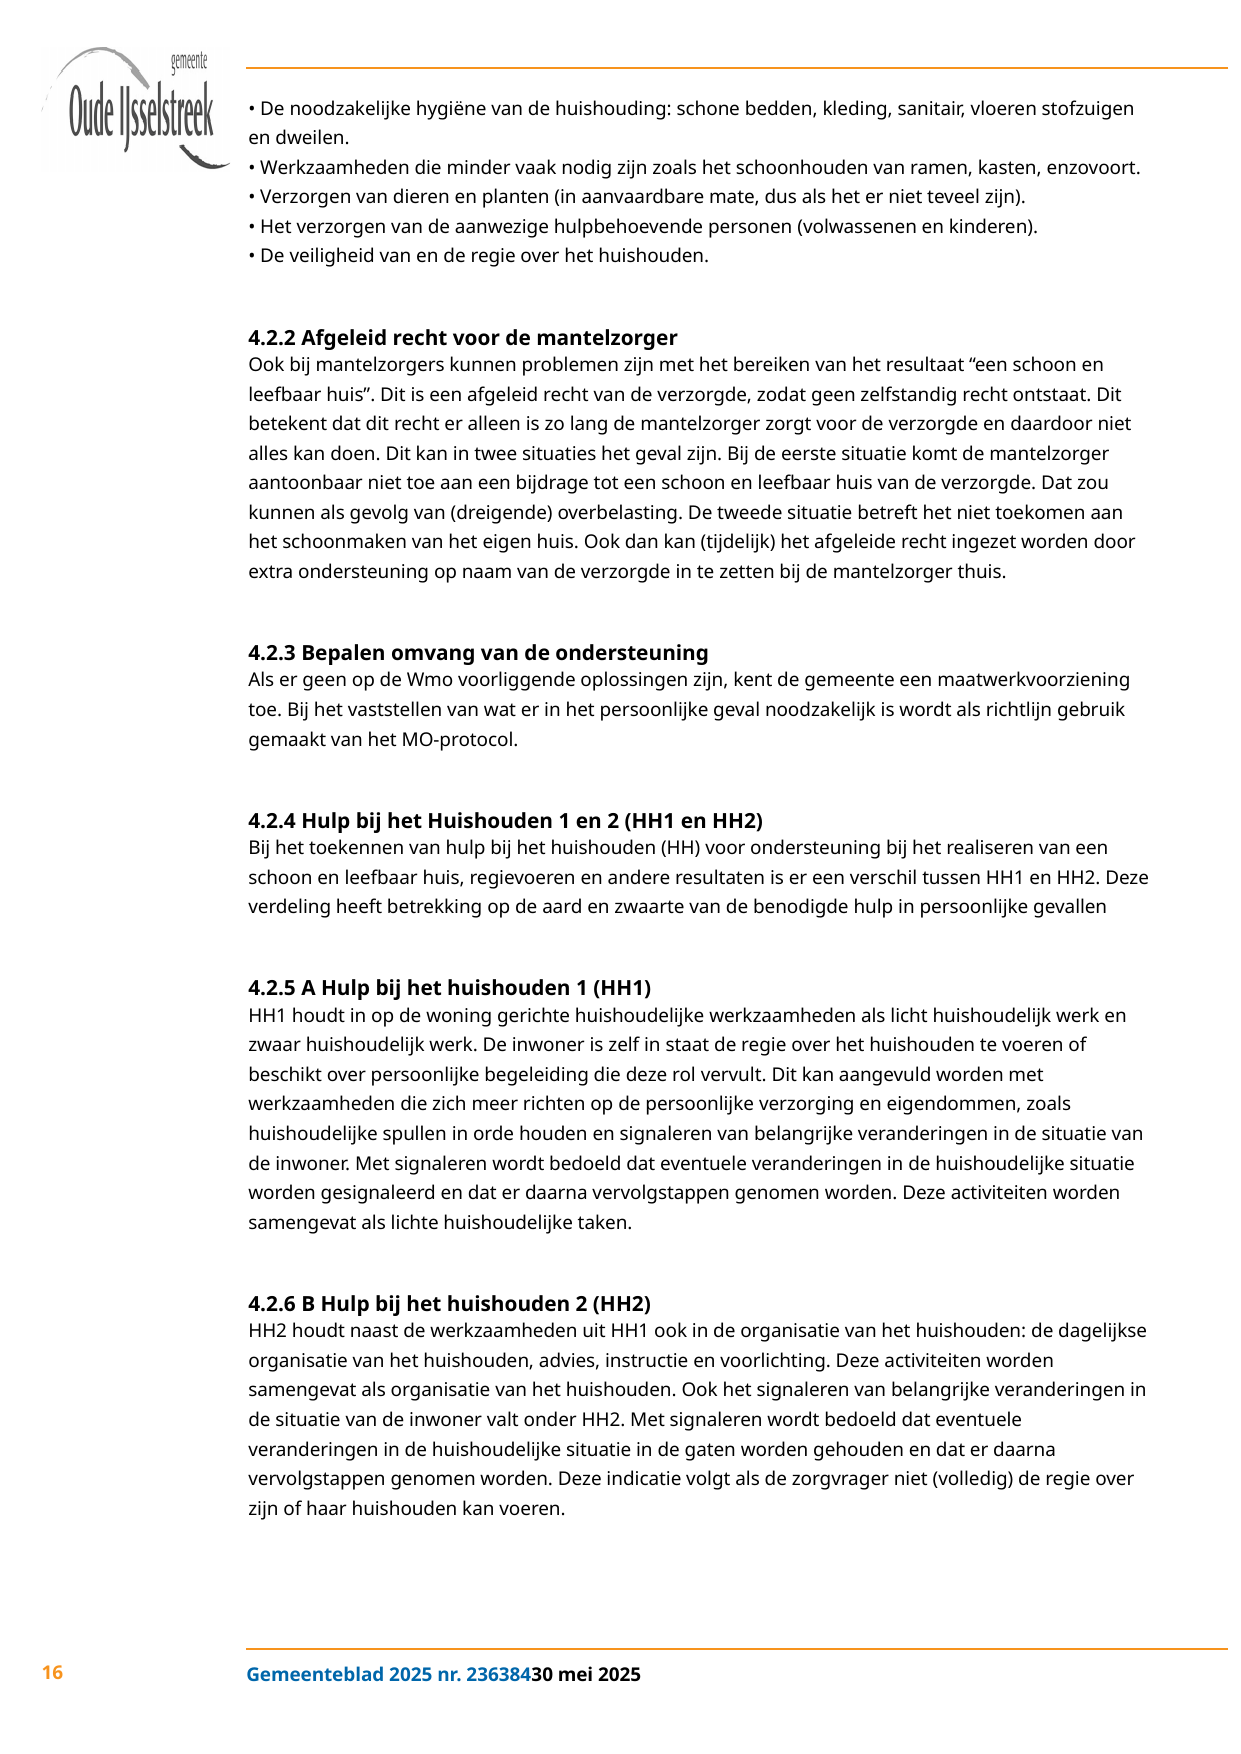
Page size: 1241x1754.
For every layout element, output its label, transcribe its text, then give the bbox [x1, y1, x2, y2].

text HH2 houdt naast de werkzaamheden uit HH1 ook in de organisatie van het huishouden: de dagelijkse organisatie van het huishouden, advies, instructie en voorlichting. Deze activiteiten worden samengevat als organisatie van het huishouden. Ook het signaleren van belangrijke veranderingen in de situatie van de inwoner valt onder HH2. Met signaleren wordt bedoeld dat eventuele veranderingen in de huishoudelijke situatie in de gaten worden gehouden en dat er daarna vervolgstappen genomen worden. Deze indicatie volgt als de zorgvrager niet (volledig) de regie over zijn of haar huishouden kan voeren. [248, 1317, 1152, 1521]
text 4.2.5 A Hulp bij het huishouden 1 (HH1) [248, 973, 1152, 1002]
text 4.2.4 Hulp bij het Huishouden 1 en 2 (HH1 en HH2) [248, 806, 1152, 834]
text HH1 houdt in op de woning gerichte huishoudelijke werkzaamheden als licht huishoudelijk werk en zwaar huishoudelijk werk. De inwoner is zelf in staat de regie over het huishouden te voeren of beschikt over persoonlijke begeleiding die deze rol vervult. Dit kan aangevuld worden met werkzaamheden die zich meer richten op de persoonlijke verzorging en eigendommen, zoals huishoudelijke spullen in orde houden en signaleren van belangrijke veranderingen in de situatie van de inwoner. Met signaleren wordt bedoeld dat eventuele veranderingen in de huishoudelijke situatie worden gesignaleerd en dat er daarna vervolgstappen genomen worden. Deze activiteiten worden samengevat als lichte huishoudelijke taken. [248, 1002, 1152, 1235]
text • Het verzorgen van de aanwezige hulpbehoevende personen (volwassenen en kinderen). [248, 213, 1152, 239]
text 4.2.3 Bepalen omvang van de ondersteuning [248, 638, 1152, 667]
text 4.2.6 B Hulp bij het huishouden 2 (HH2) [248, 1289, 1152, 1317]
text • Werkzaamheden die minder vaak nodig zijn zoals het schoonhouden van ramen, kasten, enzovoort. [248, 154, 1152, 180]
text Als er geen op de Wmo voorliggende oplossingen zijn, kent de gemeente een maatwerkvoorziening toe. Bij het vaststellen van wat er in het persoonlijke geval noodzakelijk is wordt als richtlijn gebruik gemaakt van het MO-protocol. [248, 667, 1152, 752]
text • De noodzakelijke hygiëne van de huishouding: schone bedden, kleding, sanitair, vloeren stofzuigen en dweilen. [248, 95, 1152, 150]
text • De veiligheid van en de regie over het huishouden. [248, 243, 1152, 268]
text Ook bij mantelzorgers kunnen problemen zijn met het bereiken van het resultaat “een schoon en leefbaar huis”. Dit is een afgeleid recht van de verzorgde, zodat geen zelfstandig recht ontstaat. Dit betekent dat dit recht er alleen is zo lang de mantelzorger zorgt voor de verzorgde en daardoor niet alles kan doen. Dit kan in twee situaties het geval zijn. Bij de eerste situatie komt de mantelzorger aantoonbaar niet toe aan een bijdrage tot een schoon en leefbaar huis van de verzorgde. Dat zou kunnen als gevolg van (dreigende) overbelasting. De tweede situatie betreft het niet toekomen aan het schoonmaken van het eigen huis. Ook dan kan (tijdelijk) het afgeleide recht ingezet worden door extra ondersteuning op naam van de verzorgde in te zetten bij de mantelzorger thuis. [248, 351, 1152, 584]
text Bij het toekennen van hulp bij het huishouden (HH) voor ondersteuning bij het realiseren van een schoon en leefbaar huis, regievoeren en andere resultaten is er een verschil tussen HH1 en HH2. Deze verdeling heeft betrekking op de aard en zwaarte van de benodigde hulp in persoonlijke gevallen [248, 834, 1152, 919]
text • Verzorgen van dieren en planten (in aanvaardbare mate, dus als het er niet teveel zijn). [248, 183, 1152, 209]
picture [41, 47, 231, 172]
text 4.2.2 Afgeleid recht voor de mantelzorger [248, 323, 1152, 351]
